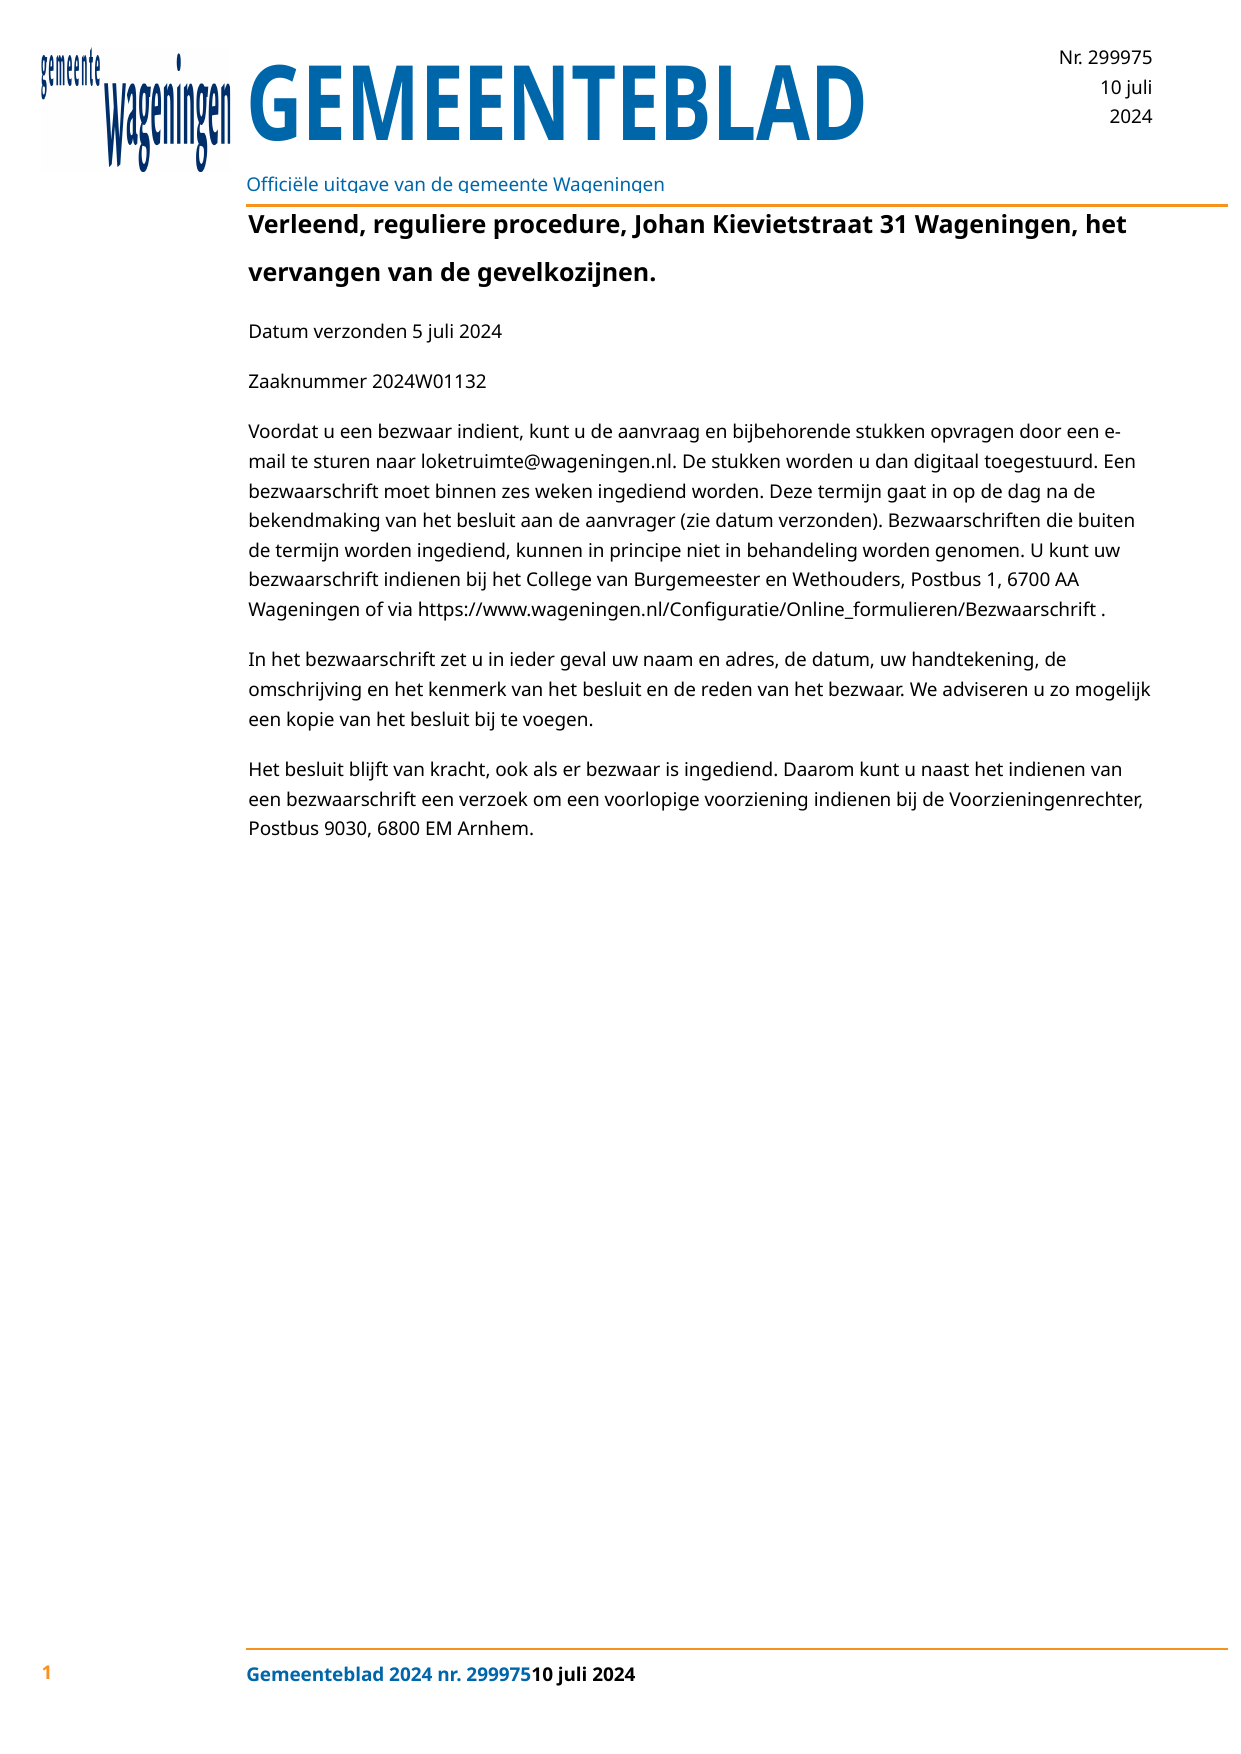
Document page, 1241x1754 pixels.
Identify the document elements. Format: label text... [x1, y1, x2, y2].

text Het besluit blijft van kracht, ook als er bezwaar is ingediend. Daarom kunt u naast het indienen van een bezwaarschrift een verzoek om een voorlopige voorziening indienen bij de Voorzieningenrechter, Postbus 9030, 6800 EM Arnhem. [248, 756, 1152, 841]
picture [41, 47, 231, 172]
text Datum verzonden 5 juli 2024 [248, 318, 1152, 344]
text Voordat u een bezwaar indient, kunt u de aanvraag en bijbehorende stukken opvragen door een e-mail te sturen naar loketruimte@wageningen.nl. De stukken worden u dan digitaal toegestuurd. Een bezwaarschrift moet binnen zes weken ingediend worden. Deze termijn gaat in op de dag na de bekendmaking van het besluit aan de aanvrager (zie datum verzonden). Bezwaarschriften die buiten de termijn worden ingediend, kunnen in principe niet in behandeling worden genomen. U kunt uw bezwaarschrift indienen bij het College van Burgemeester en Wethouders, Postbus 1, 6700 AA Wageningen of via https://www.wageningen.nl/Configuratie/Online_formulieren/Bezwaarschrift . [248, 419, 1152, 622]
text In het bezwaarschrift zet u in ieder geval uw naam en adres, de datum, uw handtekening, de omschrijving en het kenmerk van het besluit en de reden van het bezwaar. We adviseren u zo mogelijk een kopie van het besluit bij te voegen. [248, 647, 1152, 732]
text Zaaknummer 2024W01132 [248, 368, 1152, 394]
text Verleend, reguliere procedure, Johan Kievietstraat 31 Wageningen, het vervangen van de gevelkozijnen. [248, 207, 1152, 288]
